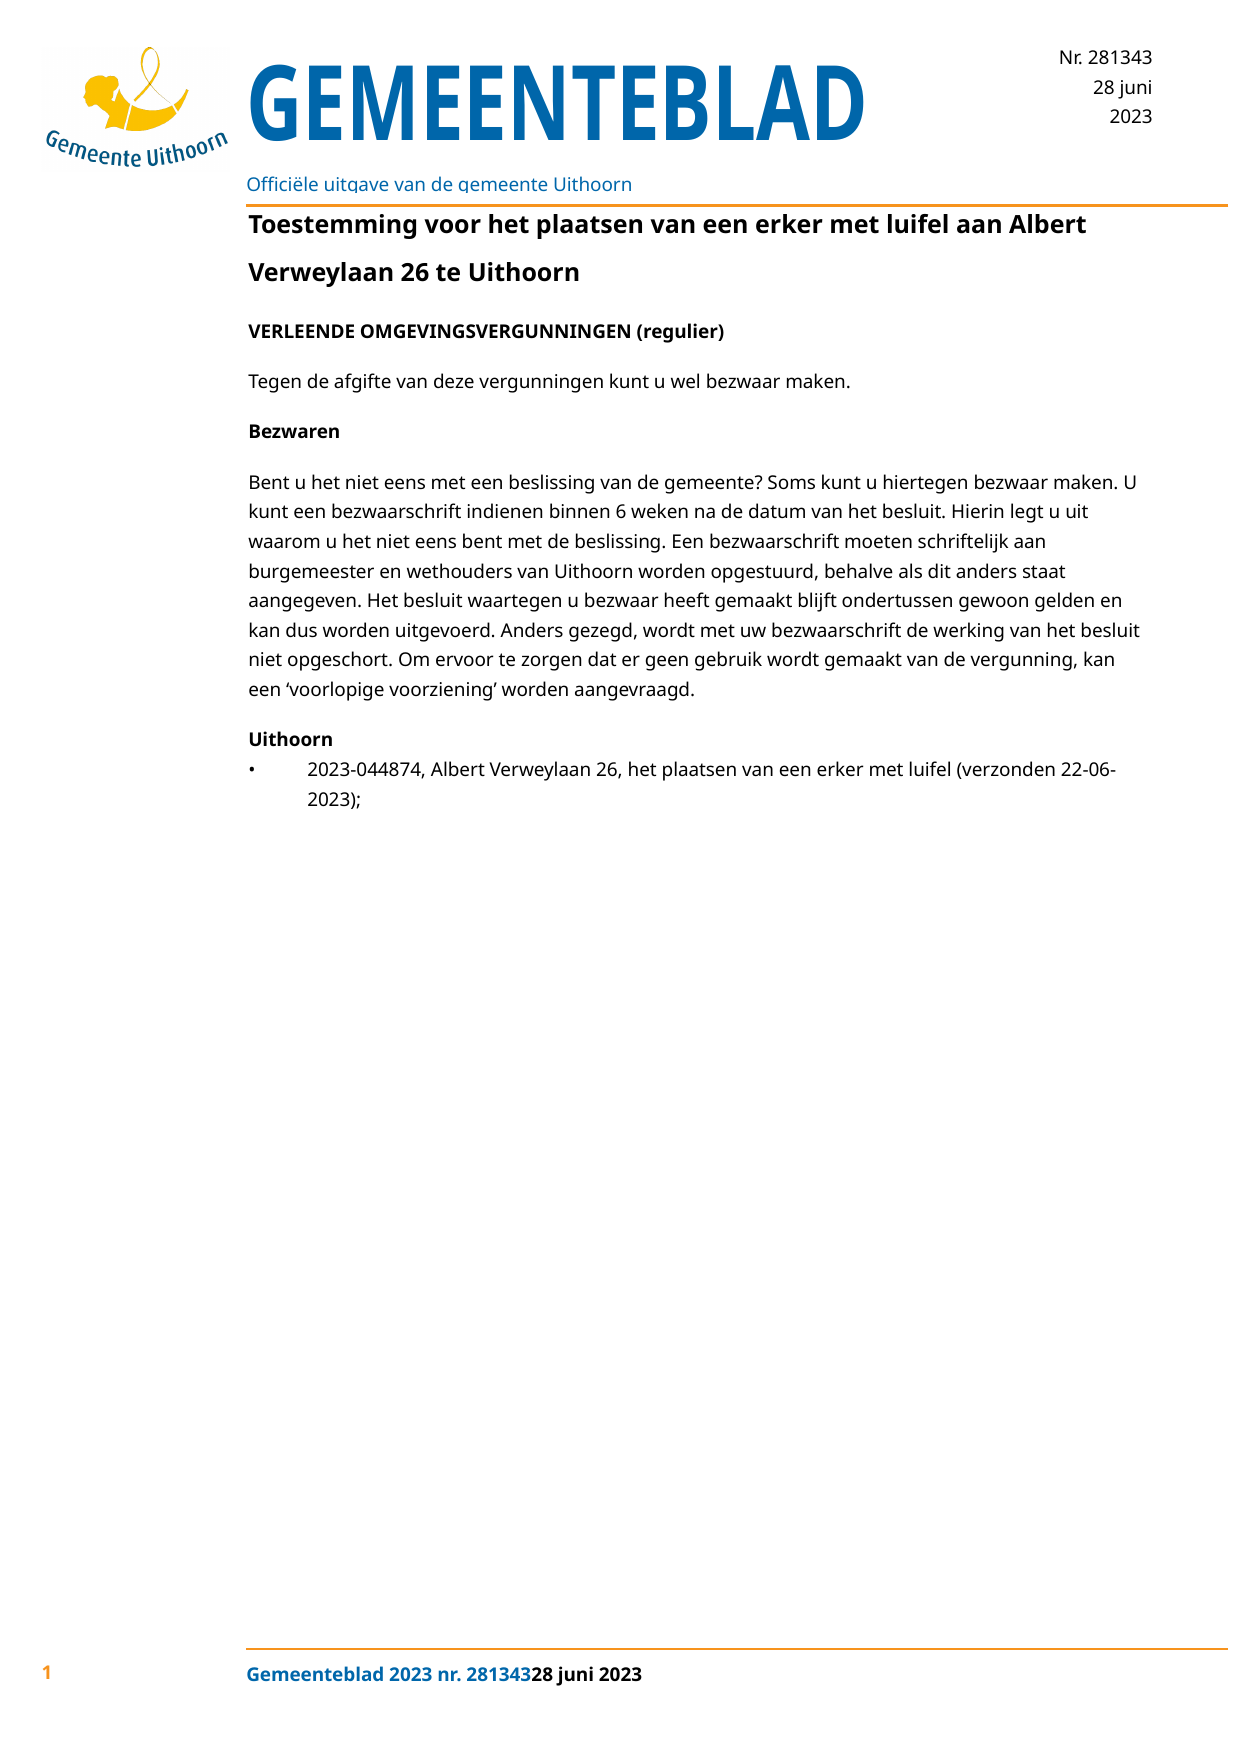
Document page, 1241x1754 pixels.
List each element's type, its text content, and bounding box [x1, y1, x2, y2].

picture [41, 47, 231, 172]
text Uithoorn [248, 727, 1152, 752]
text Tegen de afgifte van deze vergunningen kunt u wel bezwaar maken. [248, 368, 1152, 394]
text VERLEENDE OMGEVINGSVERGUNNINGEN (regulier) [248, 318, 1152, 344]
list 2023-044874, Albert Verweylaan 26, het plaatsen van een erker met luifel (verzonden 22-06-2023); [248, 756, 1152, 812]
text Toestemming voor het plaatsen van een erker met luifel aan Albert Verweylaan 26 te Uithoorn [248, 207, 1152, 288]
text Bent u het niet eens met een beslissing van de gemeente? Soms kunt u hiertegen bezwaar maken. U kunt een bezwaarschrift indienen binnen 6 weken na de datum van het besluit. Hierin legt u uit waarom u het niet eens bent met de beslissing. Een bezwaarschrift moeten schriftelijk aan burgemeester en wethouders van Uithoorn worden opgestuurd, behalve als dit anders staat aangegeven. Het besluit waartegen u bezwaar heeft gemaakt blijft ondertussen gewoon gelden en kan dus worden uitgevoerd. Anders gezegd, wordt met uw bezwaarschrift de werking van het besluit niet opgeschort. Om ervoor te zorgen dat er geen gebruik wordt gemaakt van de vergunning, kan een ‘voorlopige voorziening’ worden aangevraagd. [248, 469, 1152, 702]
text Bezwaren [248, 419, 1152, 444]
